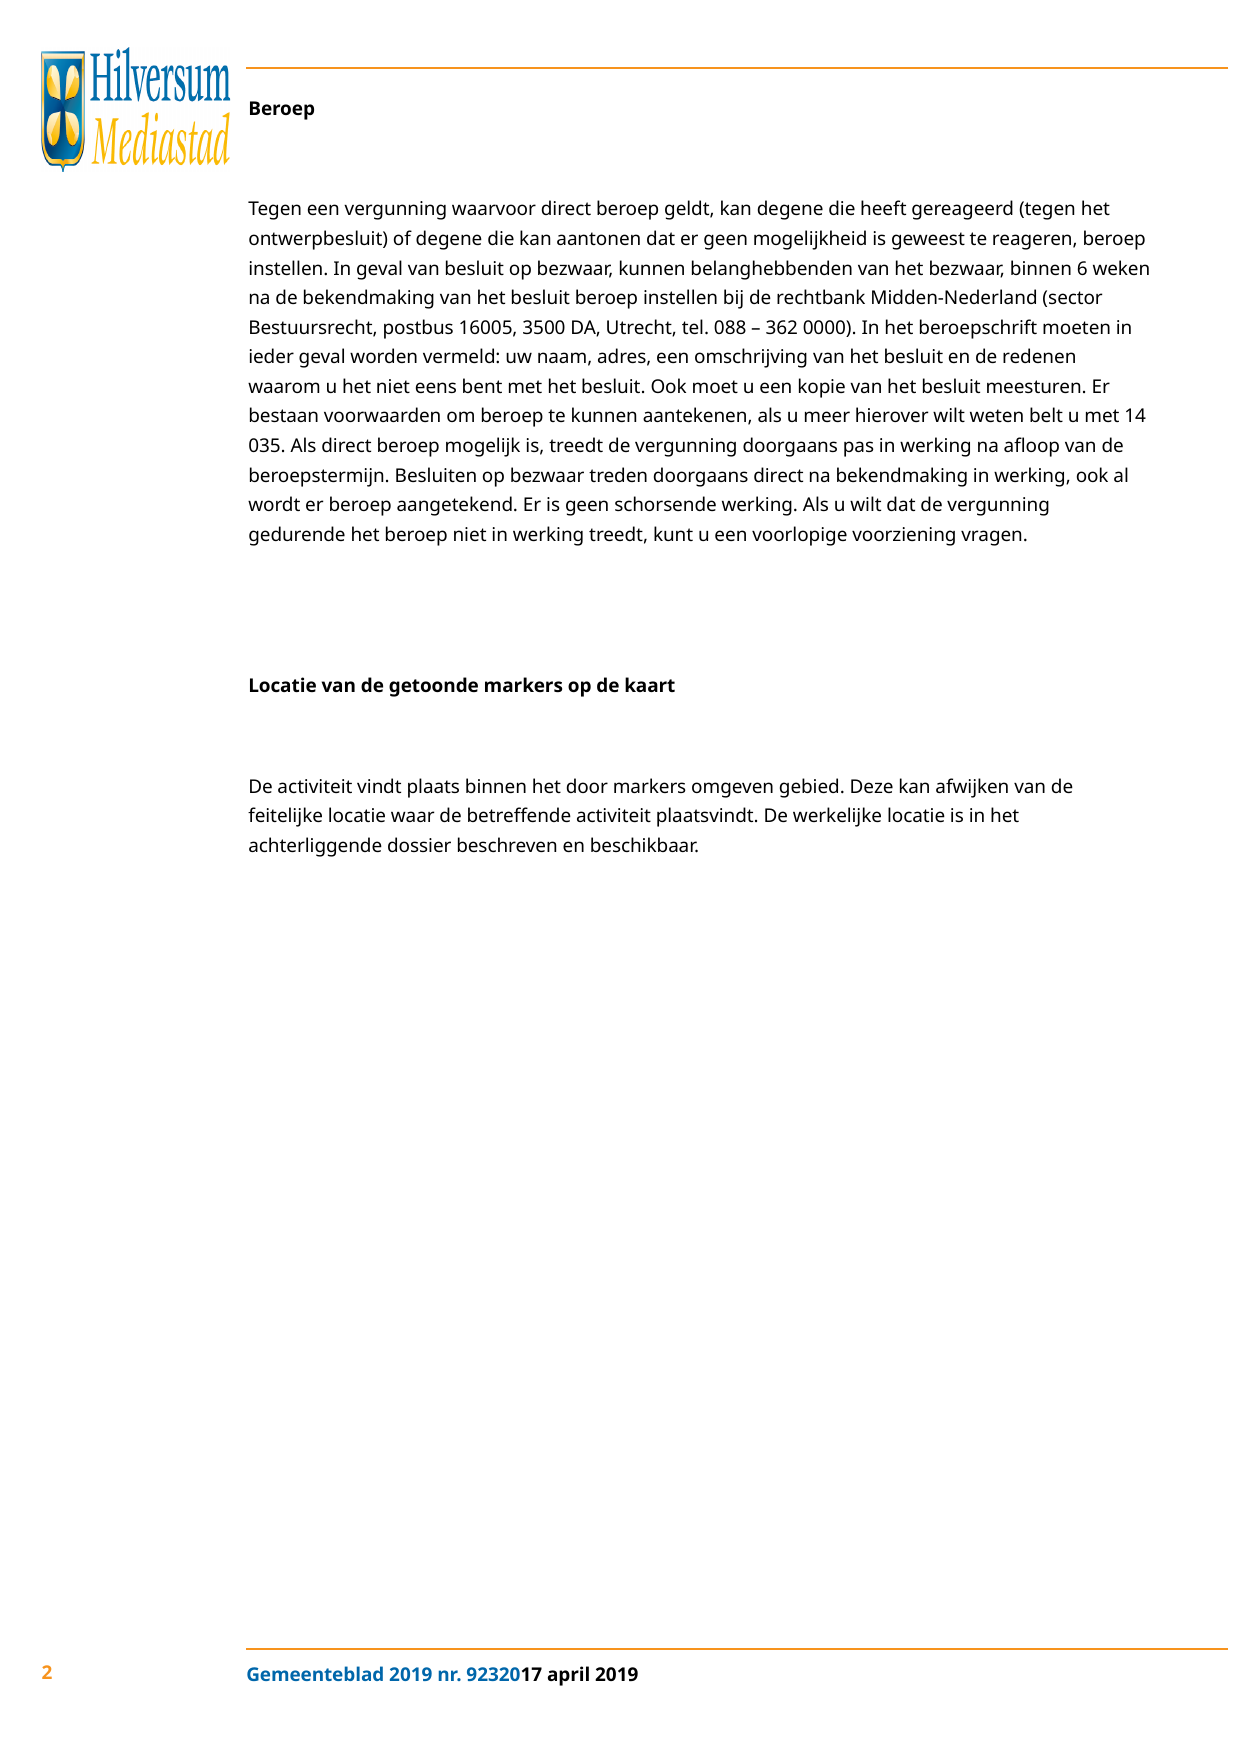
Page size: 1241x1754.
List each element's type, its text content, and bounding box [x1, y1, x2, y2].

picture [41, 47, 231, 172]
text Tegen een vergunning waarvoor direct beroep geldt, kan degene die heeft gereageerd (tegen het ontwerpbesluit) of degene die kan aantonen dat er geen mogelijkheid is geweest te reageren, beroep instellen. In geval van besluit op bezwaar, kunnen belanghebbenden van het bezwaar, binnen 6 weken na de bekendmaking van het besluit beroep instellen bij de rechtbank Midden-Nederland (sector Bestuursrecht, postbus 16005, 3500 DA, Utrecht, tel. 088 – 362 0000). In het beroepschrift moeten in ieder geval worden vermeld: uw naam, adres, een omschrijving van het besluit en de redenen waarom u het niet eens bent met het besluit. Ook moet u een kopie van het besluit meesturen. Er bestaan voorwaarden om beroep te kunnen aantekenen, als u meer hierover wilt weten belt u met 14 035. Als direct beroep mogelijk is, treedt de vergunning doorgaans pas in werking na afloop van de beroepstermijn. Besluiten op bezwaar treden doorgaans direct na bekendmaking in werking, ook al wordt er beroep aangetekend. Er is geen schorsende werking. Als u wilt dat de vergunning gedurende het beroep niet in werking treedt, kunt u een voorlopige voorziening vragen. [248, 196, 1152, 547]
text De activiteit vindt plaats binnen het door markers omgeven gebied. Deze kan afwijken van de feitelijke locatie waar de betreffende activiteit plaatsvindt. De werkelijke locatie is in het achterliggende dossier beschreven en beschikbaar. [248, 773, 1152, 858]
text Locatie van de getoonde markers op de kaart [248, 672, 1152, 698]
text Beroep [248, 95, 1152, 121]
